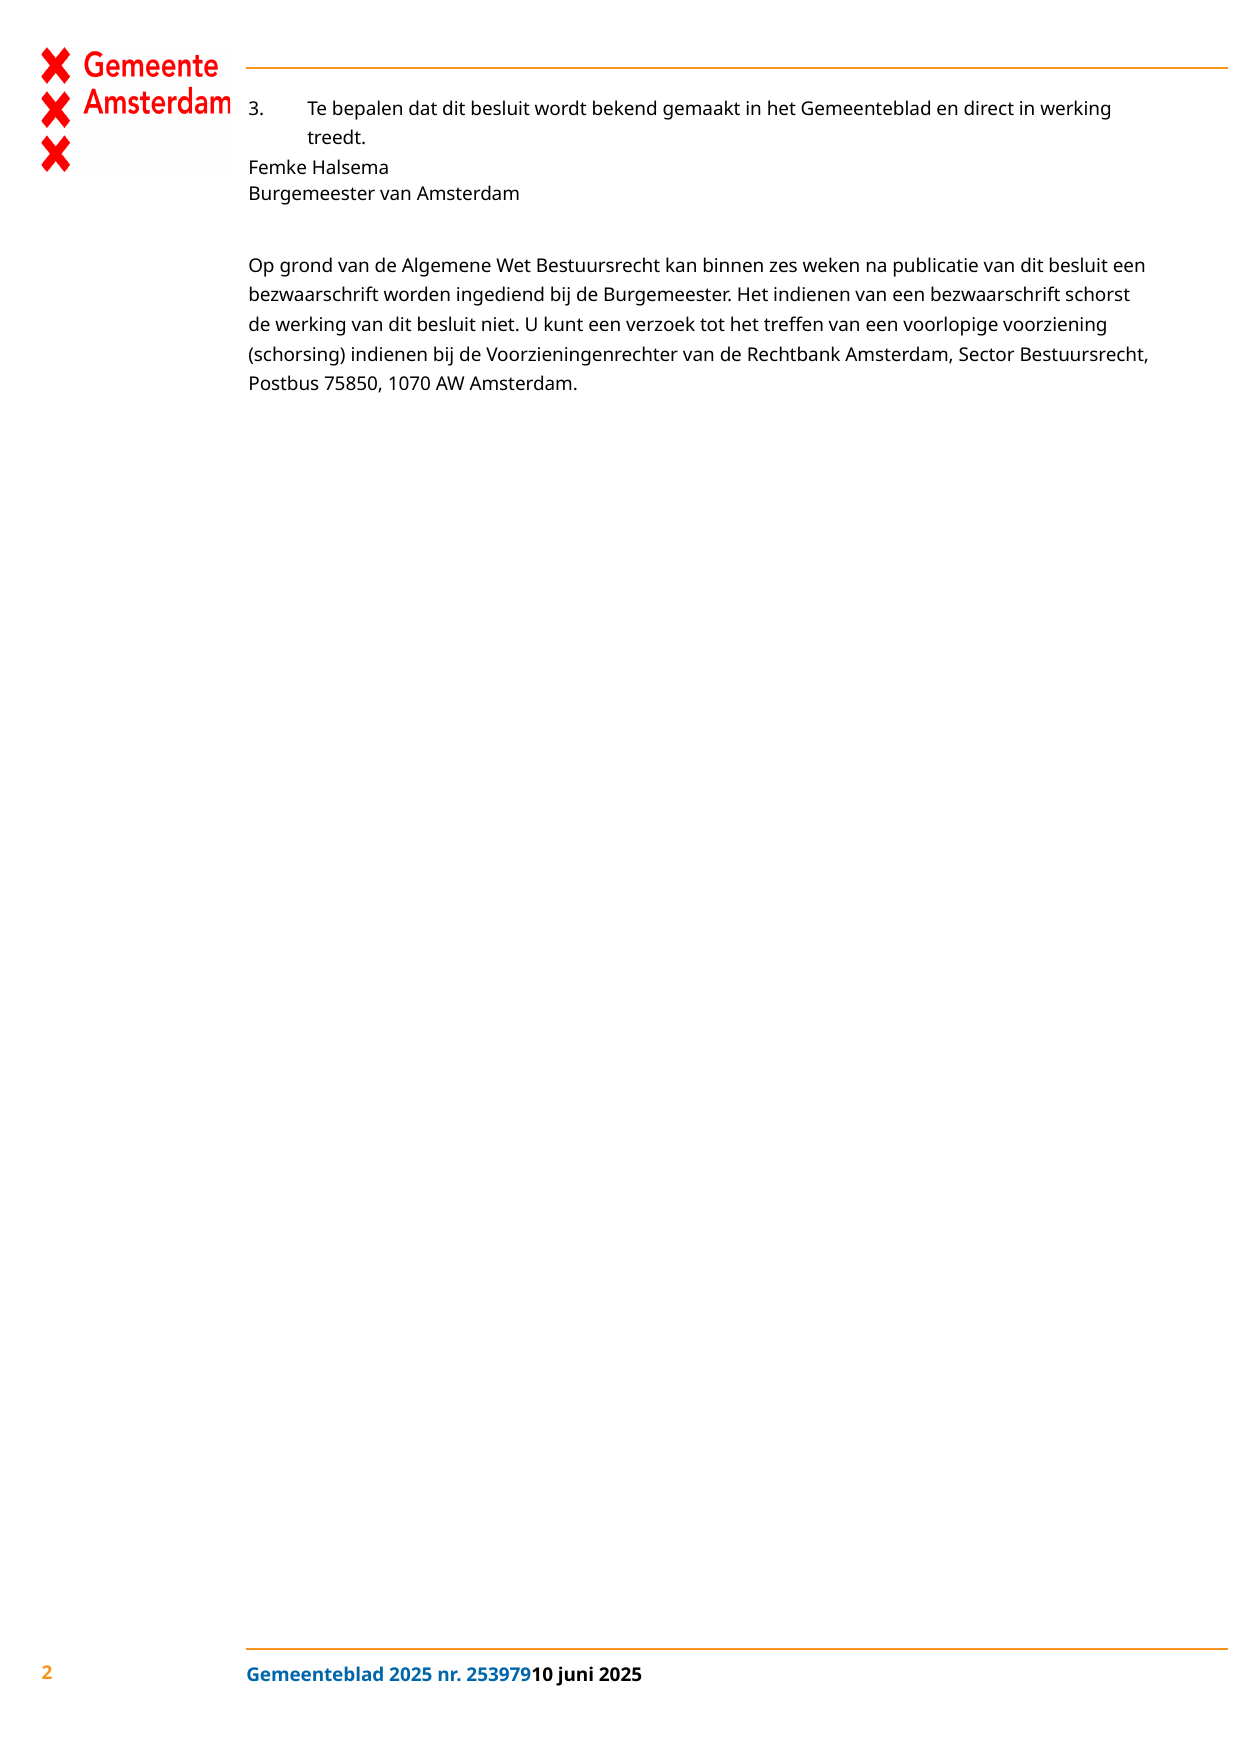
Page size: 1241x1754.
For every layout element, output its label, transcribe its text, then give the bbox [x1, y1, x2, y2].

text Burgemeester van Amsterdam [248, 180, 1152, 205]
list Te bepalen dat dit besluit wordt bekend gemaakt in het Gemeenteblad en direct in werking treedt. [248, 95, 1152, 150]
text Op grond van de Algemene Wet Bestuursrecht kan binnen zes weken na publicatie van dit besluit een bezwaarschrift worden ingediend bij de Burgemeester. Het indienen van een bezwaarschrift schorst de werking van dit besluit niet. U kunt een verzoek tot het treffen van een voorlopige voorziening (schorsing) indienen bij de Voorzieningenrechter van de Rechtbank Amsterdam, Sector Bestuursrecht, Postbus 75850, 1070 AW Amsterdam. [248, 252, 1152, 396]
text Femke Halsema [248, 154, 1152, 180]
picture [41, 47, 231, 172]
